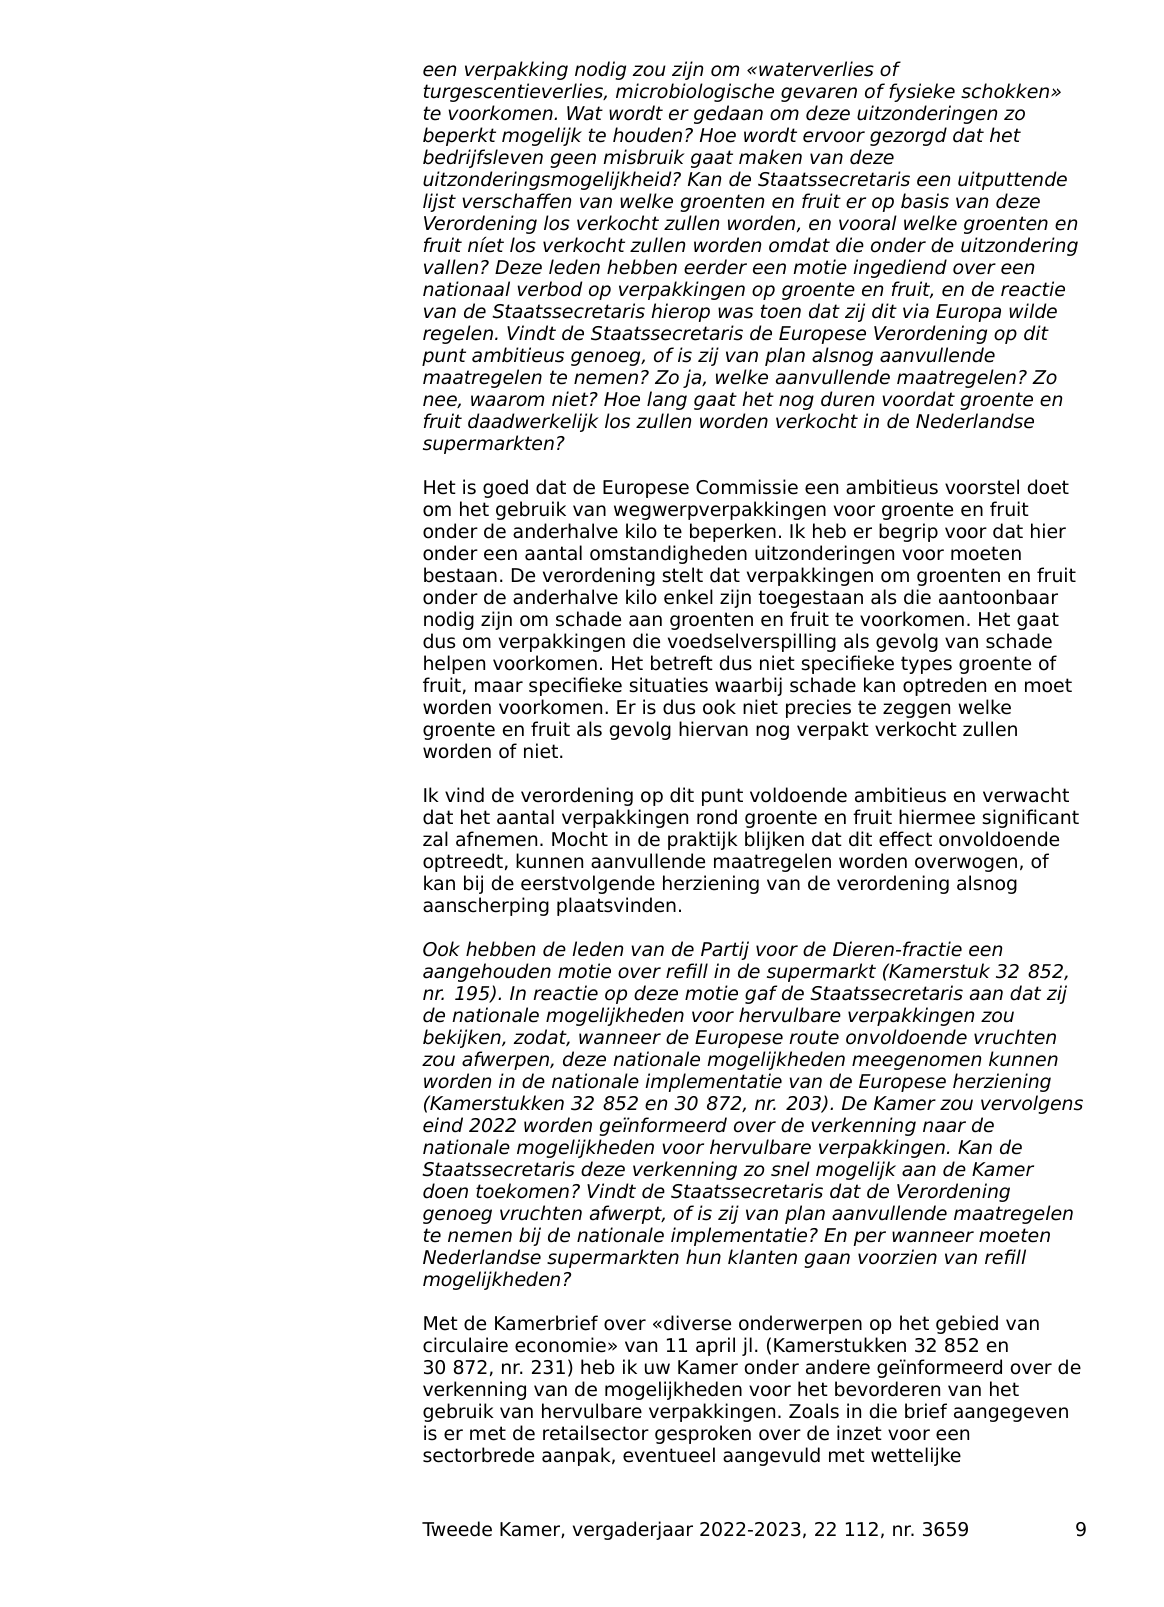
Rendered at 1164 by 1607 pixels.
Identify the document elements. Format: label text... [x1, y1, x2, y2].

text Met de Kamerbrief over «diverse onderwerpen op het gebied van circulaire economie» van 11 april jl. (Kamerstukken 32 852 en 30 872, nr. 231) heb ik uw Kamer onder andere geïnformeerd over de verkenning van de mogelijkheden voor het bevorderen van het gebruik van hervulbare verpakkingen. Zoals in die brief aangegeven is er met de retailsector gesproken over de inzet voor een sectorbrede aanpak, eventueel aangevuld met wettelijke [422, 1313, 1087, 1467]
text een verpakking nodig zou zijn om «waterverlies of turgescentieverlies, microbiologische gevaren of fysieke schokken» te voorkomen. Wat wordt er gedaan om deze uitzonderingen zo beperkt mogelijk te houden? Hoe wordt ervoor gezorgd dat het bedrijfsleven geen misbruik gaat maken van deze uitzonderingsmogelijkheid? Kan de Staatssecretaris een uitputtende lijst verschaffen van welke groenten en fruit er op basis van deze Verordening los verkocht zullen worden, en vooral welke groenten en fruit níet los verkocht zullen worden omdat die onder de uitzondering vallen? Deze leden hebben eerder een motie ingediend over een nationaal verbod op verpakkingen op groente en fruit, en de reactie van de Staatssecretaris hierop was toen dat zij dit via Europa wilde regelen. Vindt de Staatssecretaris de Europese Verordening op dit punt ambitieus genoeg, of is zij van plan alsnog aanvullende maatregelen te nemen? Zo ja, welke aanvullende maatregelen? Zo nee, waarom niet? Hoe lang gaat het nog duren voordat groente en fruit daadwerkelijk los zullen worden verkocht in de Nederlandse supermarkten? [422, 59, 1087, 455]
text Het is goed dat de Europese Commissie een ambitieus voorstel doet om het gebruik van wegwerpverpakkingen voor groente en fruit onder de anderhalve kilo te beperken. Ik heb er begrip voor dat hier onder een aantal omstandigheden uitzonderingen voor moeten bestaan. De verordening stelt dat verpakkingen om groenten en fruit onder de anderhalve kilo enkel zijn toegestaan als die aantoonbaar nodig zijn om schade aan groenten en fruit te voorkomen. Het gaat dus om verpakkingen die voedselverspilling als gevolg van schade helpen voorkomen. Het betreft dus niet specifieke types groente of fruit, maar specifieke situaties waarbij schade kan optreden en moet worden voorkomen. Er is dus ook niet precies te zeggen welke groente en fruit als gevolg hiervan nog verpakt verkocht zullen worden of niet. [422, 477, 1087, 763]
text Ik vind de verordening op dit punt voldoende ambitieus en verwacht dat het aantal verpakkingen rond groente en fruit hiermee significant zal afnemen. Mocht in de praktijk blijken dat dit effect onvoldoende optreedt, kunnen aanvullende maatregelen worden overwogen, of kan bij de eerstvolgende herziening van de verordening alsnog aanscherping plaatsvinden. [422, 785, 1087, 917]
text Ook hebben de leden van de Partij voor de Dieren-fractie een aangehouden motie over refill in de supermarkt (Kamerstuk 32 852, nr. 195). In reactie op deze motie gaf de Staatssecretaris aan dat zij de nationale mogelijkheden voor hervulbare verpakkingen zou bekijken, zodat, wanneer de Europese route onvoldoende vruchten zou afwerpen, deze nationale mogelijkheden meegenomen kunnen worden in de nationale implementatie van de Europese herziening (Kamerstukken 32 852 en 30 872, nr. 203). De Kamer zou vervolgens eind 2022 worden geïnformeerd over de verkenning naar de nationale mogelijkheden voor hervulbare verpakkingen. Kan de Staatssecretaris deze verkenning zo snel mogelijk aan de Kamer doen toekomen? Vindt de Staatssecretaris dat de Verordening genoeg vruchten afwerpt, of is zij van plan aanvullende maatregelen te nemen bij de nationale implementatie? En per wanneer moeten Nederlandse supermarkten hun klanten gaan voorzien van refill mogelijkheden? [422, 939, 1087, 1291]
